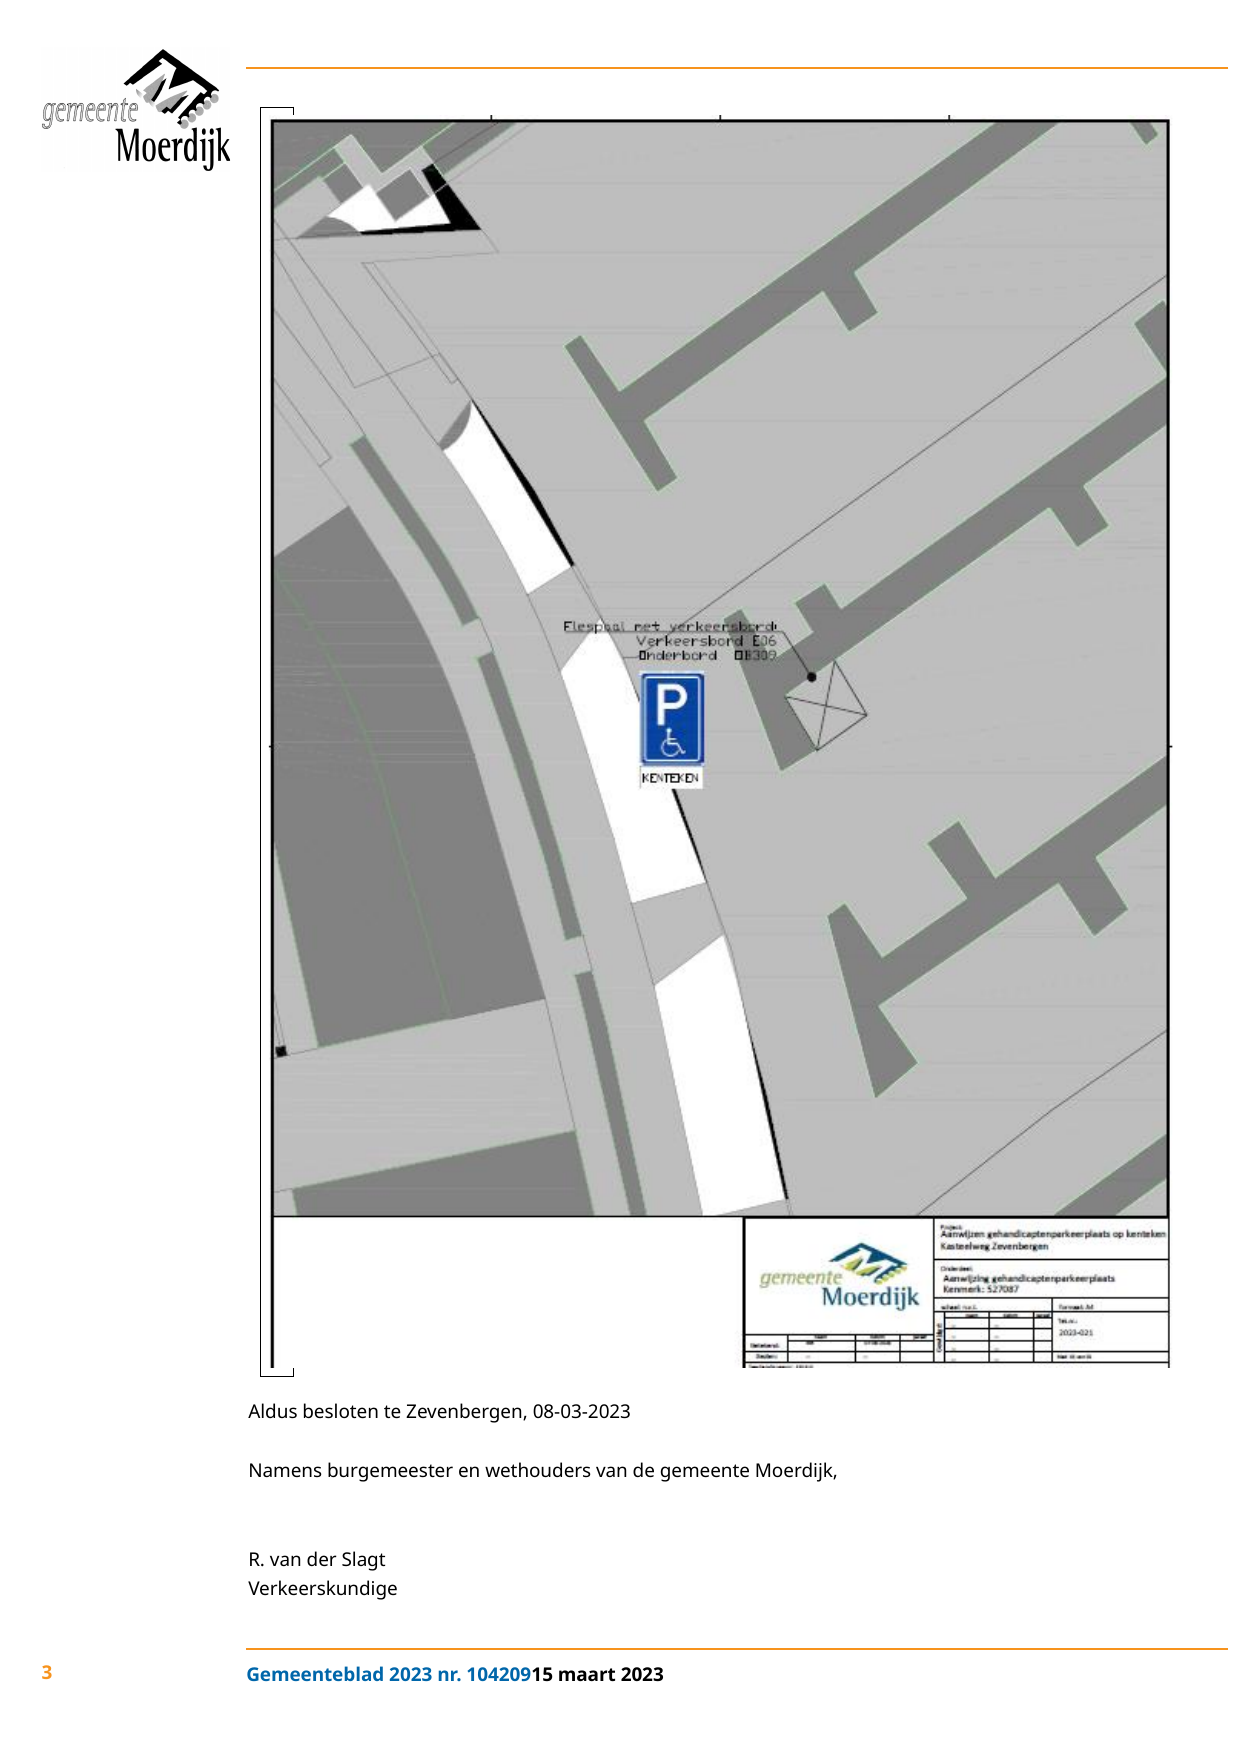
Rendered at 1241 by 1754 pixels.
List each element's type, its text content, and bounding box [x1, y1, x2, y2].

text R. van der Slagt [248, 1546, 1152, 1571]
text Verkeerskundige [248, 1575, 1152, 1601]
text Namens burgemeester en wethouders van de gemeente Moerdijk, [248, 1457, 1152, 1483]
picture [41, 47, 231, 172]
picture [268, 115, 1173, 1368]
text Aldus besloten te Zevenbergen, 08-03-2023 [248, 1398, 1152, 1423]
